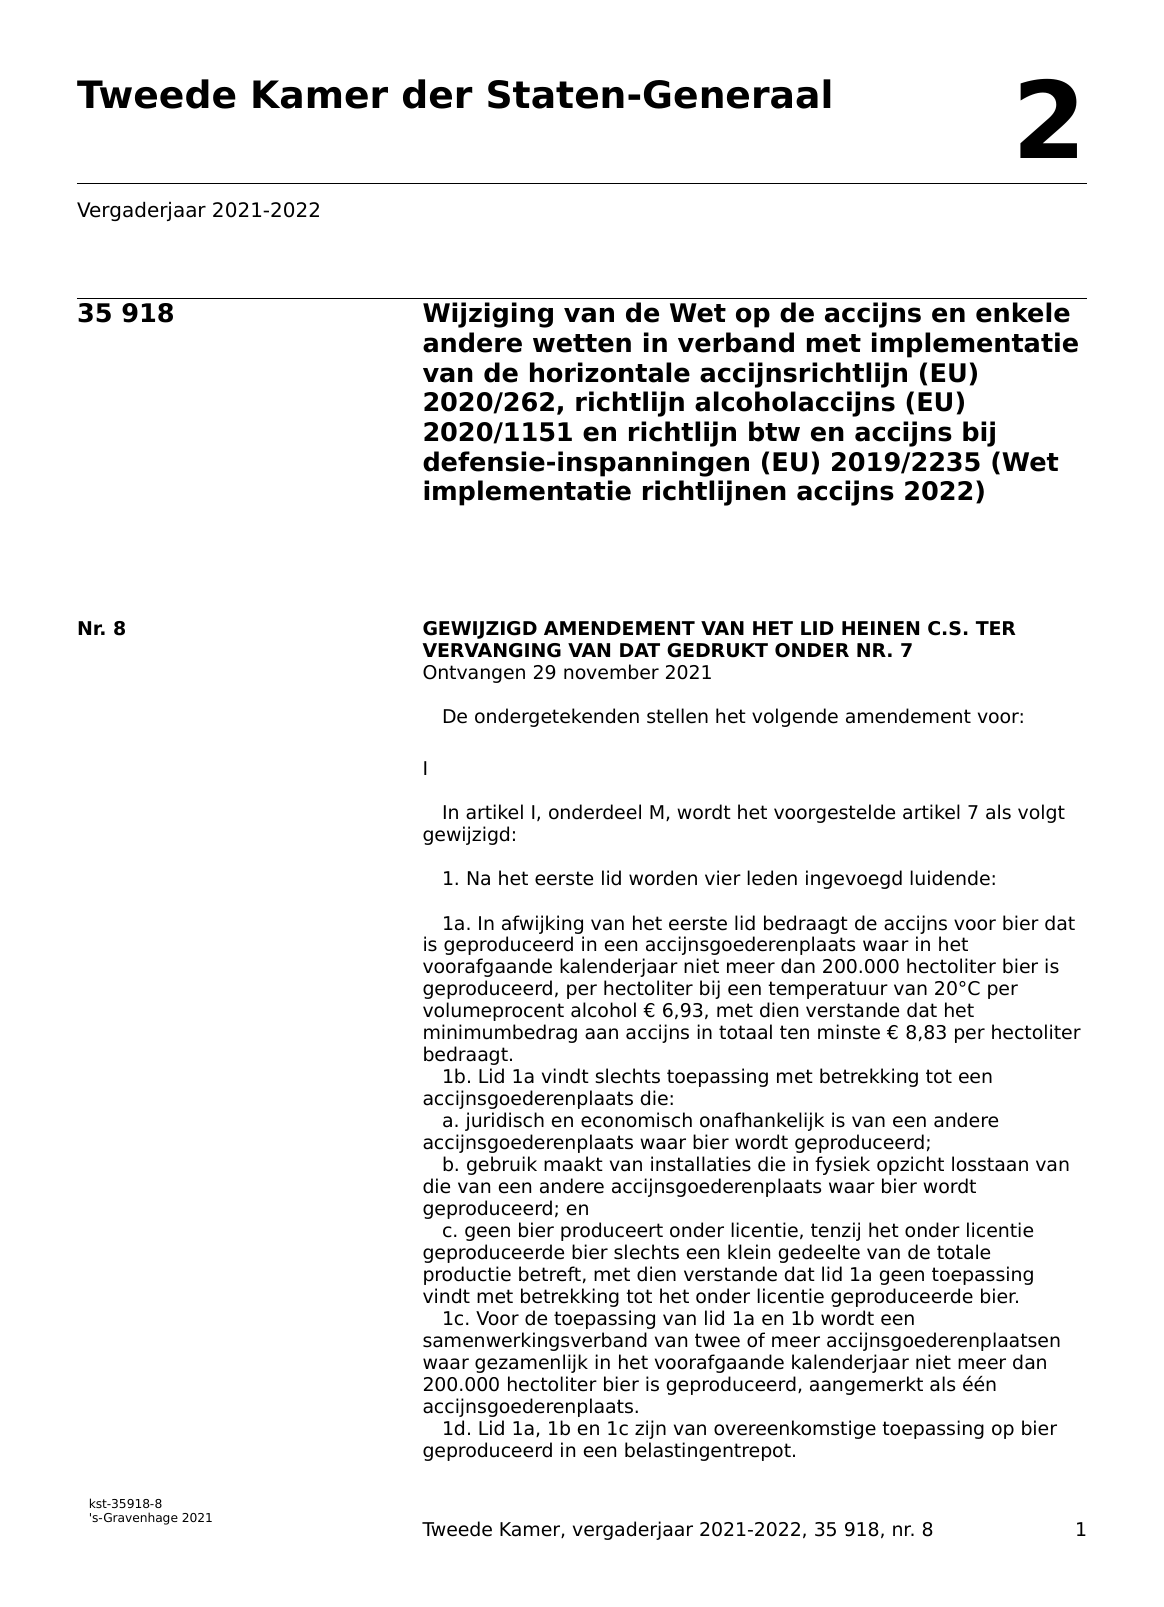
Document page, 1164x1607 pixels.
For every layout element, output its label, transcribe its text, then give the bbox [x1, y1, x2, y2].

text 1a. In afwijking van het eerste lid bedraagt de accijns voor bier dat is geproduceerd in een accijnsgoederenplaats waar in het voorafgaande kalenderjaar niet meer dan 200.000 hectoliter bier is geproduceerd, per hectoliter bij een temperatuur van 20°C per volumeprocent alcohol € 6,93, met dien verstande dat het minimumbedrag aan accijns in totaal ten minste € 8,83 per hectoliter bedraagt. [422, 912, 1087, 1066]
text De ondergetekenden stellen het volgende amendement voor: [422, 706, 1087, 728]
text a. juridisch en economisch onafhankelijk is van een andere accijnsgoederenplaats waar bier wordt geproduceerd; [422, 1110, 1087, 1154]
text Ontvangen 29 november 2021 [422, 662, 1087, 684]
text 1c. Voor de toepassing van lid 1a en 1b wordt een samenwerkingsverband van twee of meer accijnsgoederenplaatsen waar gezamenlijk in het voorafgaande kalenderjaar niet meer dan 200.000 hectoliter bier is geproduceerd, aangemerkt als één accijnsgoederenplaats. [422, 1308, 1087, 1418]
text 's-Gravenhage 2021 [88, 1511, 323, 1525]
text kst-35918-8 [88, 1497, 323, 1511]
table_header Tweede Kamer der Staten-Generaal [77, 59, 886, 183]
text b. gebruik maakt van installaties die in fysiek opzicht losstaan van die van een andere accijnsgoederenplaats waar bier wordt geproduceerd; en [422, 1154, 1087, 1220]
subtitle 35 918 Wijziging van de Wet op de accijns en enkele andere wetten in verband met implementatie van de horizontale accijnsrichtlijn (EU) 2020/262, richtlijn alcoholaccijns (EU) 2020/1151 en richtlijn btw en accijns bij defensie-inspanningen (EU) 2019/2235 (Wet implementatie richtlijnen accijns 2022) [77, 299, 1087, 507]
table_header 2 [886, 59, 1087, 183]
text 1. Na het eerste lid worden vier leden ingevoegd luidende: [422, 868, 1087, 890]
subtitle Nr. 8 GEWIJZIGD AMENDEMENT VAN HET LID HEINEN C.S. TER VERVANGING VAN DAT GEDRUKT ONDER NR. 7 [77, 618, 1087, 662]
text 1d. Lid 1a, 1b en 1c zijn van overeenkomstige toepassing op bier geproduceerd in een belastingentrepot. [422, 1418, 1087, 1462]
subtitle I [422, 758, 1087, 780]
table_cell Vergaderjaar 2021-2022 [77, 184, 1087, 298]
text c. geen bier produceert onder licentie, tenzij het onder licentie geproduceerde bier slechts een klein gedeelte van de totale productie betreft, met dien verstande dat lid 1a geen toepassing vindt met betrekking tot het onder licentie geproduceerde bier. [422, 1220, 1087, 1308]
text In artikel I, onderdeel M, wordt het voorgestelde artikel 7 als volgt gewijzigd: [422, 802, 1087, 846]
text 1b. Lid 1a vindt slechts toepassing met betrekking tot een accijnsgoederenplaats die: [422, 1066, 1087, 1110]
